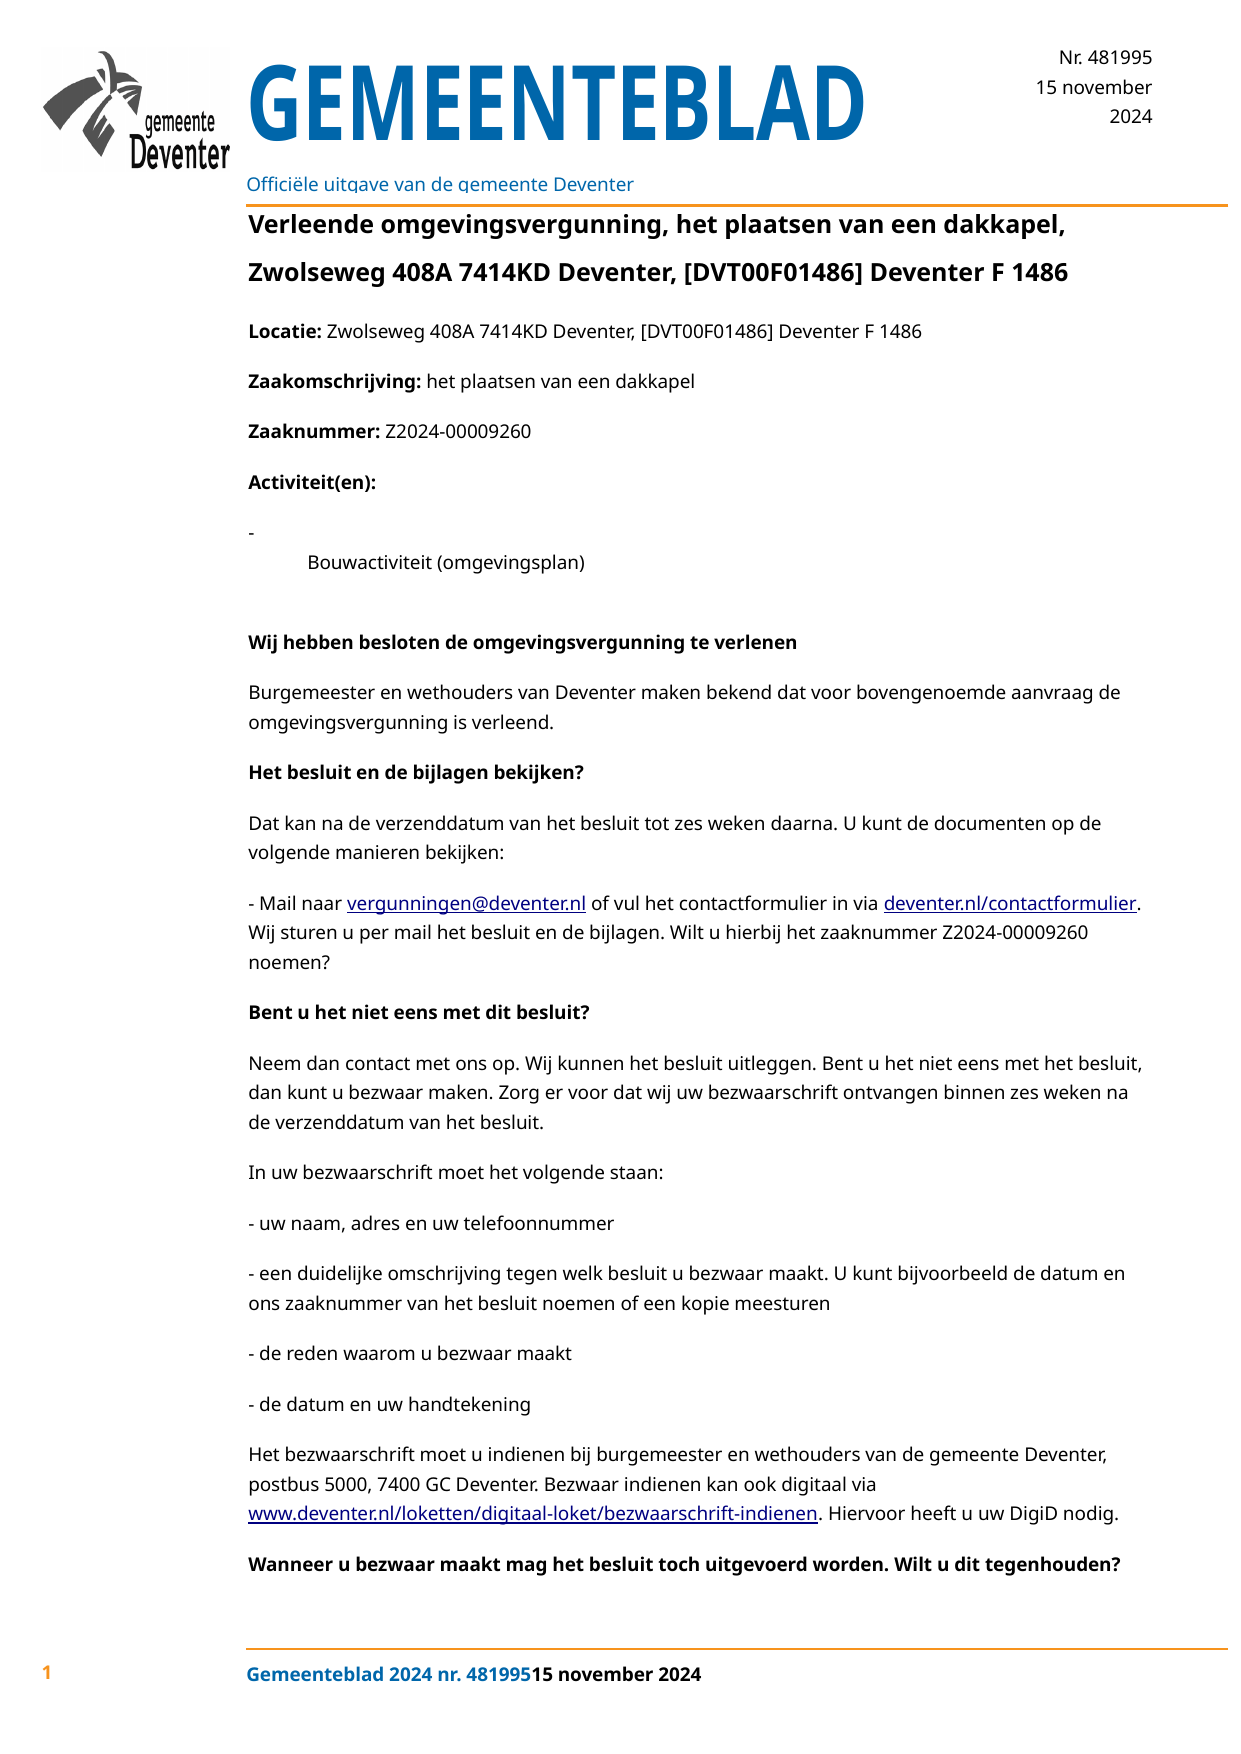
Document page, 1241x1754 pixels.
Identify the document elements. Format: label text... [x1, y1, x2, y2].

text Verleende omgevingsvergunning, het plaatsen van een dakkapel, Zwolseweg 408A 7414KD Deventer, [DVT00F01486] Deventer F 1486 [248, 207, 1152, 288]
text Het bezwaarschrift moet u indienen bij burgemeester en wethouders van de gemeente Deventer, postbus 5000, 7400 GC Deventer. Bezwaar indienen kan ook digitaal via www.deventer.nl/loketten/digitaal-loket/bezwaarschrift-indienen. Hiervoor heeft u uw DigiD nodig. [248, 1441, 1152, 1526]
list Bouwactiviteit (omgevingsplan) [248, 549, 1152, 575]
text Zaakomschrijving: het plaatsen van een dakkapel [248, 368, 1152, 394]
text - uw naam, adres en uw telefoonnummer [248, 1210, 1152, 1236]
text Burgemeester en wethouders van Deventer maken bekend dat voor bovengenoemde aanvraag de omgevingsvergunning is verleend. [248, 679, 1152, 735]
text - Mail naar vergunningen@deventer.nl of vul het contactformulier in via deventer.nl/contactformulier. Wij sturen u per mail het besluit en de bijlagen. Wilt u hierbij het zaaknummer Z2024-00009260 noemen? [248, 890, 1152, 975]
text - de reden waarom u bezwaar maakt [248, 1340, 1152, 1366]
text - de datum en uw handtekening [248, 1391, 1152, 1417]
text Het besluit en de bijlagen bekijken? [248, 759, 1152, 785]
text Activiteit(en): [248, 469, 1152, 495]
text Locatie: Zwolseweg 408A 7414KD Deventer, [DVT00F01486] Deventer F 1486 [248, 318, 1152, 344]
text Neem dan contact met ons op. Wij kunnen het besluit uitleggen. Bent u het niet eens met het besluit, dan kunt u bezwaar maken. Zorg er voor dat wij uw bezwaarschrift ontvangen binnen zes weken na de verzenddatum van het besluit. [248, 1050, 1152, 1135]
text Dat kan na de verzenddatum van het besluit tot zes weken daarna. U kunt de documenten op de volgende manieren bekijken: [248, 810, 1152, 865]
text Wij hebben besloten de omgevingsvergunning te verlenen [248, 629, 1152, 655]
text Wanneer u bezwaar maakt mag het besluit toch uitgevoerd worden. Wilt u dit tegenhouden? [248, 1551, 1152, 1577]
text - een duidelijke omschrijving tegen welk besluit u bezwaar maakt. U kunt bijvoorbeeld de datum en ons zaaknummer van het besluit noemen of een kopie meesturen [248, 1260, 1152, 1316]
text In uw bezwaarschrift moet het volgende staan: [248, 1159, 1152, 1185]
text Zaaknummer: Z2024-00009260 [248, 419, 1152, 444]
text Bent u het niet eens met dit besluit? [248, 999, 1152, 1025]
picture [41, 47, 231, 172]
